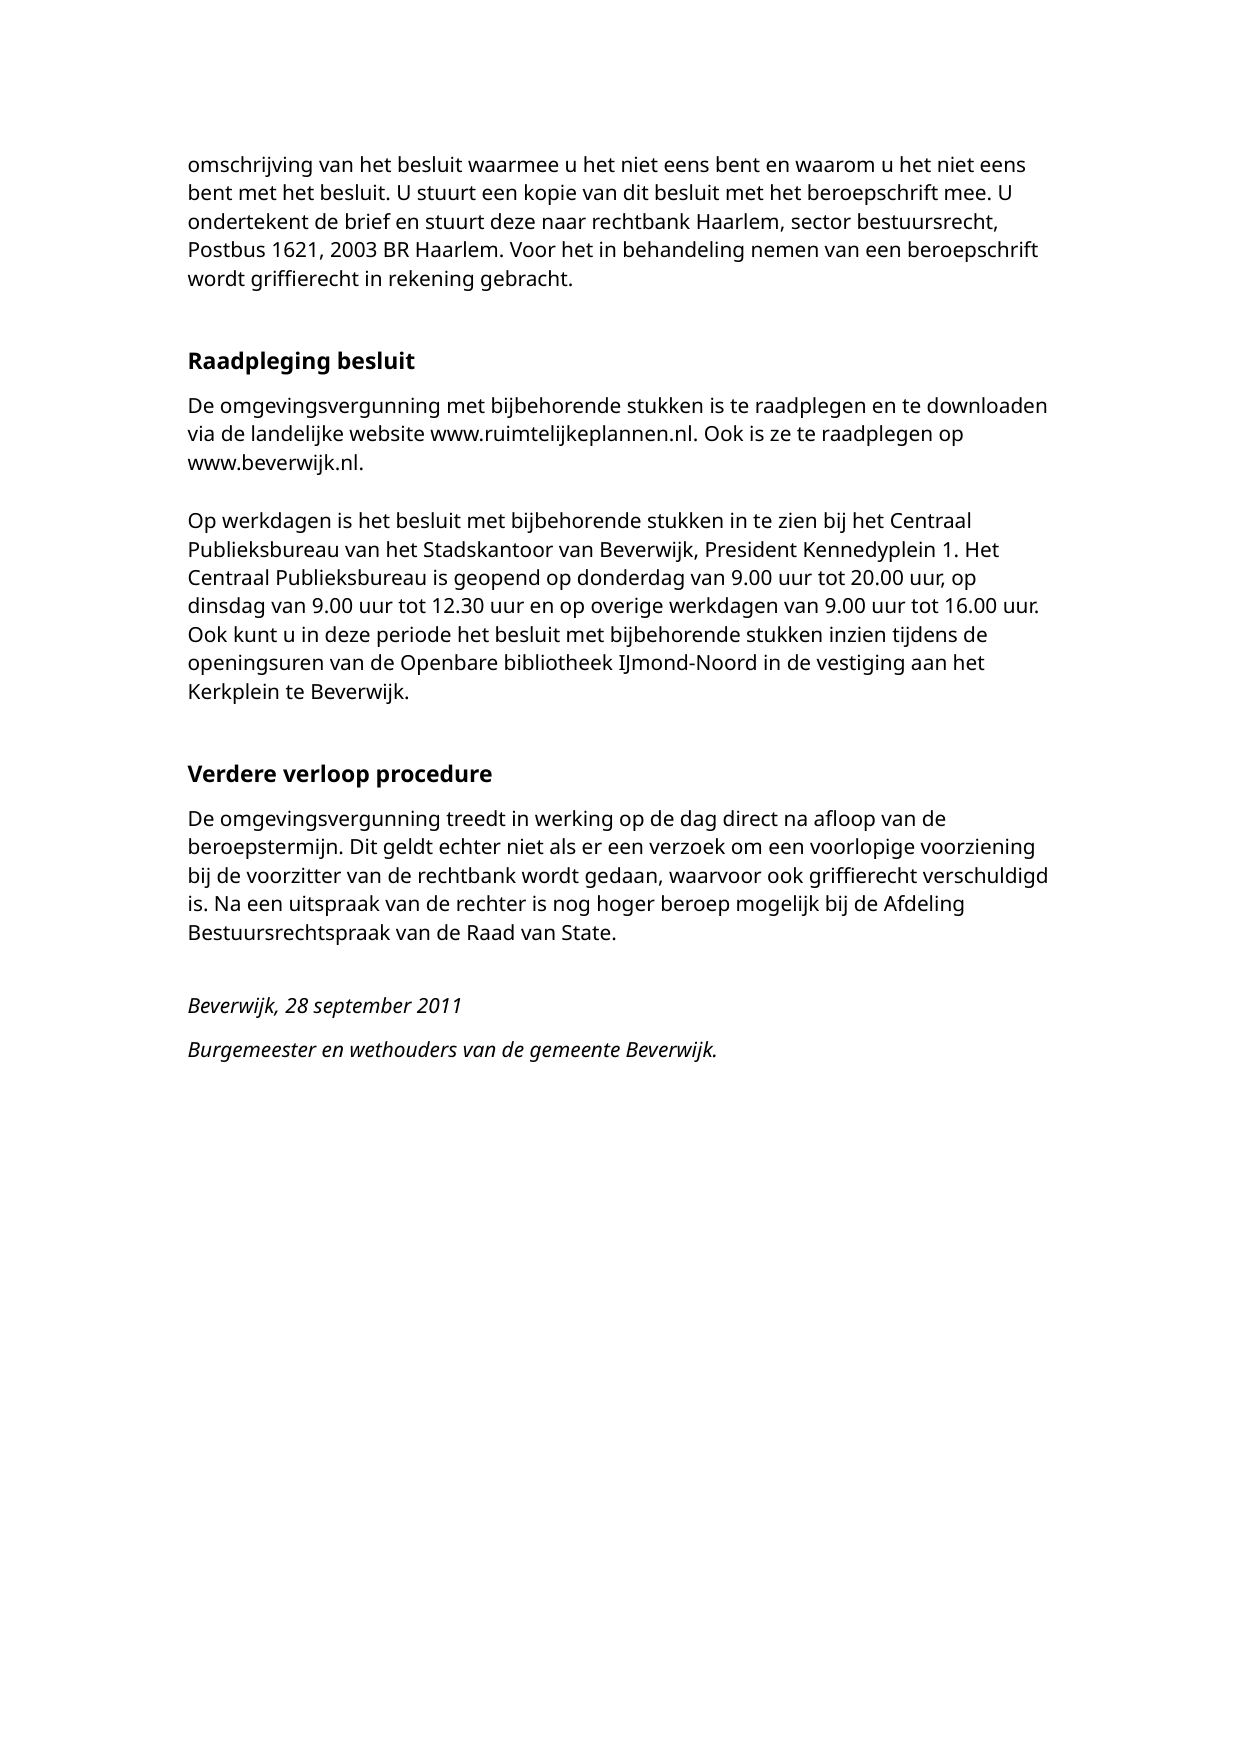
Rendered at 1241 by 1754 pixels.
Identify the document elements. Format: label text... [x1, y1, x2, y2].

text De omgevingsvergunning treedt in werking op de dag direct na afloop van de beroepstermijn. Dit geldt echter niet als er een verzoek om een voorlopige voorziening bij de voorzitter van de rechtbank wordt gedaan, waarvoor ook griffierecht verschuldigd is. Na een uitspraak van de rechter is nog hoger beroep mogelijk bij de Afdeling Bestuursrechtspraak van de Raad van State. [187, 804, 1053, 946]
text Beverwijk, 28 september 2011 [187, 991, 1053, 1020]
subtitle Raadpleging besluit [187, 345, 1053, 376]
text Op werkdagen is het besluit met bijbehorende stukken in te zien bij het Centraal Publieksbureau van het Stadskantoor van Beverwijk, President Kennedyplein 1. Het Centraal Publieksbureau is geopend op donderdag van 9.00 uur tot 20.00 uur, op dinsdag van 9.00 uur tot 12.30 uur en op overige werkdagen van 9.00 uur tot 16.00 uur. Ook kunt u in deze periode het besluit met bijbehorende stukken inzien tijdens de openingsuren van de Openbare bibliotheek IJmond-Noord in de vestiging aan het Kerkplein te Beverwijk. [187, 506, 1053, 705]
text Burgemeester en wethouders van de gemeente Beverwijk. [187, 1035, 1053, 1063]
subtitle Verdere verloop procedure [187, 758, 1053, 789]
text omschrijving van het besluit waarmee u het niet eens bent en waarom u het niet eens bent met het besluit. U stuurt een kopie van dit besluit met het beroepschrift mee. U ondertekent de brief en stuurt deze naar rechtbank Haarlem, sector bestuursrecht, Postbus 1621, 2003 BR Haarlem. Voor het in behandeling nemen van een beroepschrift wordt griffierecht in rekening gebracht. [187, 150, 1053, 292]
text De omgevingsvergunning met bijbehorende stukken is te raadplegen en te downloaden via de landelijke website www.ruimtelijkeplannen.nl. Ook is ze te raadplegen op www.beverwijk.nl. [187, 391, 1053, 476]
